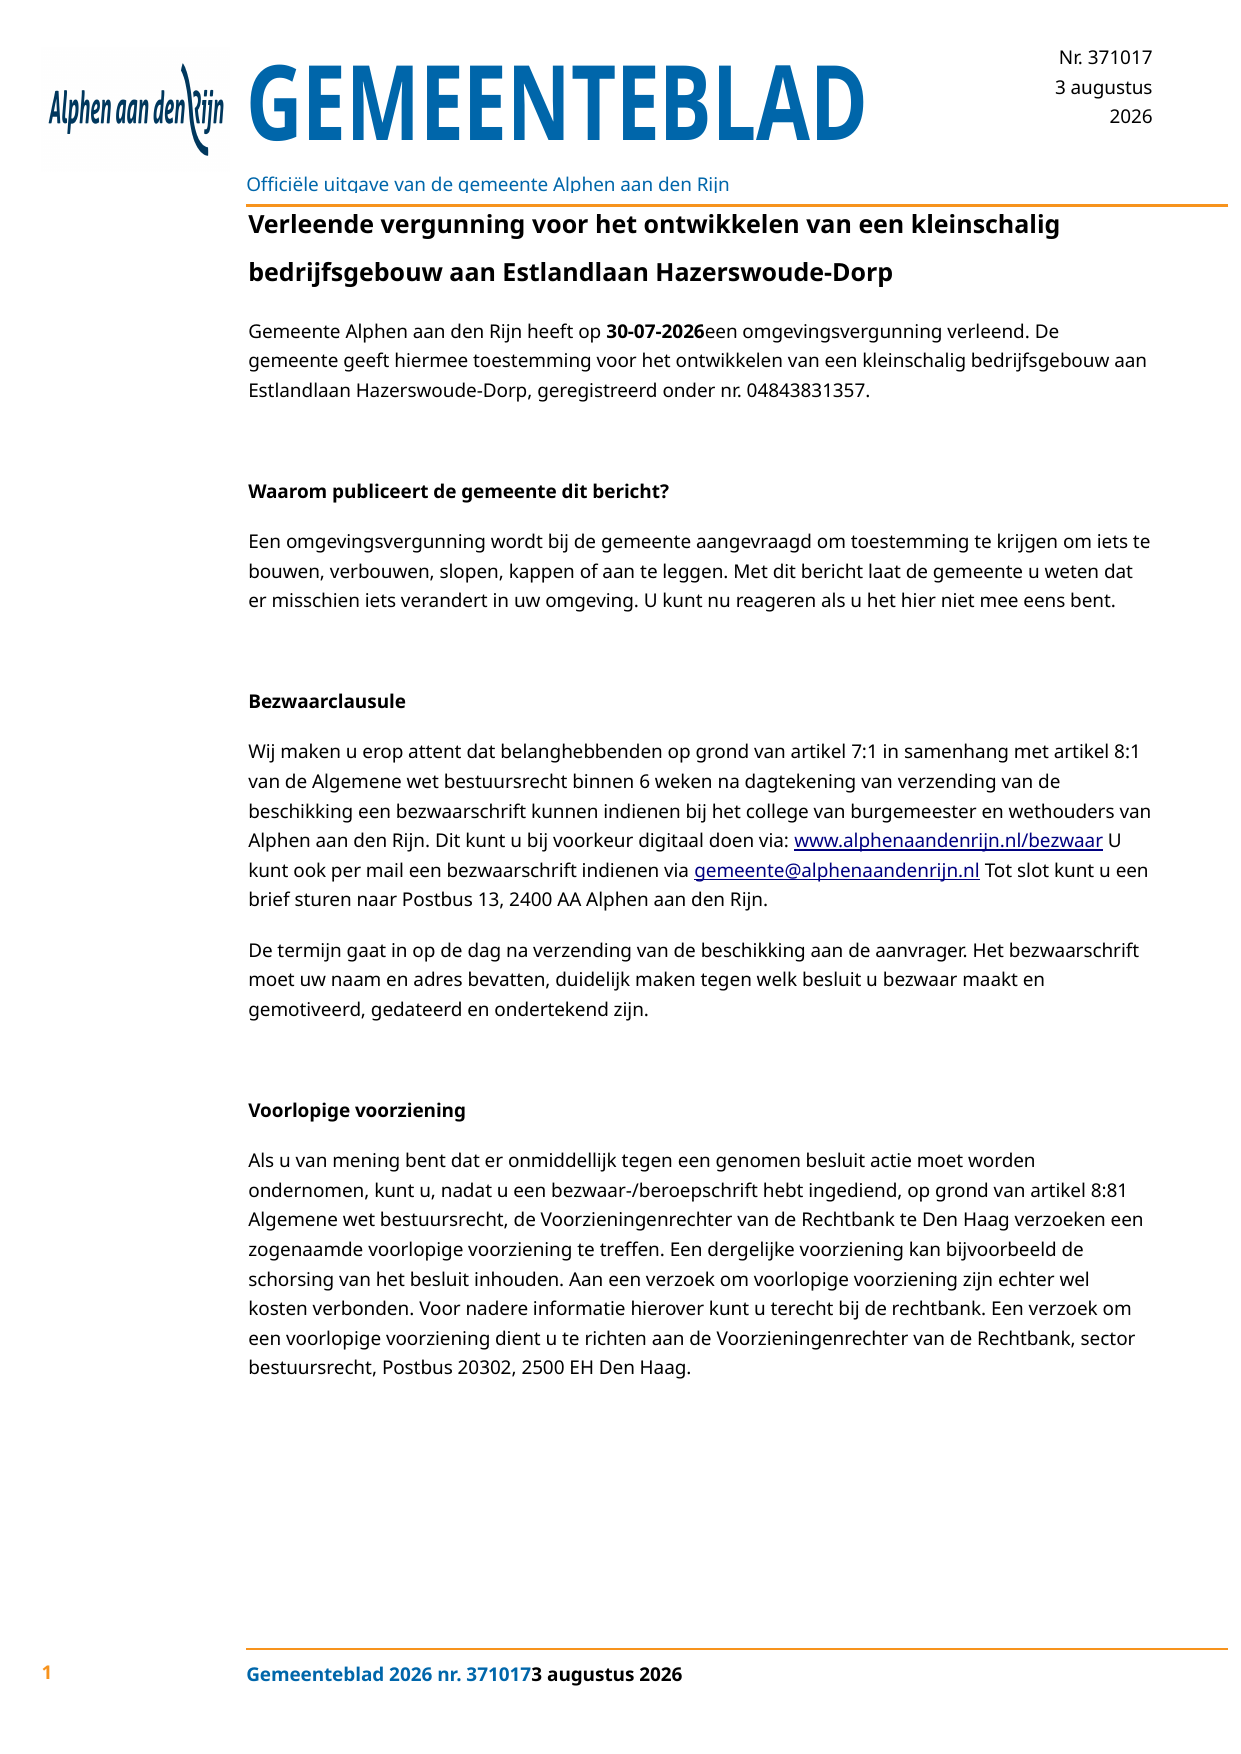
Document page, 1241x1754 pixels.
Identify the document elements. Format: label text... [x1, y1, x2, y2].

text Als u van mening bent dat er onmiddellijk tegen een genomen besluit actie moet worden ondernomen, kunt u, nadat u een bezwaar-/beroepschrift hebt ingediend, op grond van artikel 8:81 Algemene wet bestuursrecht, de Voorzieningenrechter van de Rechtbank te Den Haag verzoeken een zogenaamde voorlopige voorziening te treffen. Een dergelijke voorziening kan bijvoorbeeld de schorsing van het besluit inhouden. Aan een verzoek om voorlopige voorziening zijn echter wel kosten verbonden. Voor nadere informatie hierover kunt u terecht bij de rechtbank. Een verzoek om een voorlopige voorziening dient u te richten aan de Voorzieningenrechter van de Rechtbank, sector bestuursrecht, Postbus 20302, 2500 EH Den Haag. [248, 1147, 1152, 1380]
text Een omgevingsvergunning wordt bij de gemeente aangevraagd om toestemming te krijgen om iets te bouwen, verbouwen, slopen, kappen of aan te leggen. Met dit bericht laat de gemeente u weten dat er misschien iets verandert in uw omgeving. U kunt nu reageren als u het hier niet mee eens bent. [248, 528, 1152, 613]
text Bezwaarclausule [248, 688, 1152, 714]
text Gemeente Alphen aan den Rijn heeft op 30-07-2026een omgevingsvergunning verleend. De gemeente geeft hiermee toestemming voor het ontwikkelen van een kleinschalig bedrijfsgebouw aan Estlandlaan Hazerswoude-Dorp, geregistreerd onder nr. 04843831357. [248, 318, 1152, 403]
text Voorlopige voorziening [248, 1097, 1152, 1123]
text De termijn gaat in op de dag na verzending van de beschikking aan de aanvrager. Het bezwaarschrift moet uw naam en adres bevatten, duidelijk maken tegen welk besluit u bezwaar maakt en gemotiveerd, gedateerd en ondertekend zijn. [248, 937, 1152, 1022]
text Verleende vergunning voor het ontwikkelen van een kleinschalig bedrijfsgebouw aan Estlandlaan Hazerswoude-Dorp [248, 207, 1152, 288]
text Waarom publiceert de gemeente dit bericht? [248, 478, 1152, 504]
picture [41, 47, 231, 172]
text Wij maken u erop attent dat belanghebbenden op grond van artikel 7:1 in samenhang met artikel 8:1 van de Algemene wet bestuursrecht binnen 6 weken na dagtekening van verzending van de beschikking een bezwaarschrift kunnen indienen bij het college van burgemeester en wethouders van Alphen aan den Rijn. Dit kunt u bij voorkeur digitaal doen via: www.alphenaandenrijn.nl/bezwaar U kunt ook per mail een bezwaarschrift indienen via gemeente@alphenaandenrijn.nl Tot slot kunt u een brief sturen naar Postbus 13, 2400 AA Alphen aan den Rijn. [248, 739, 1152, 912]
